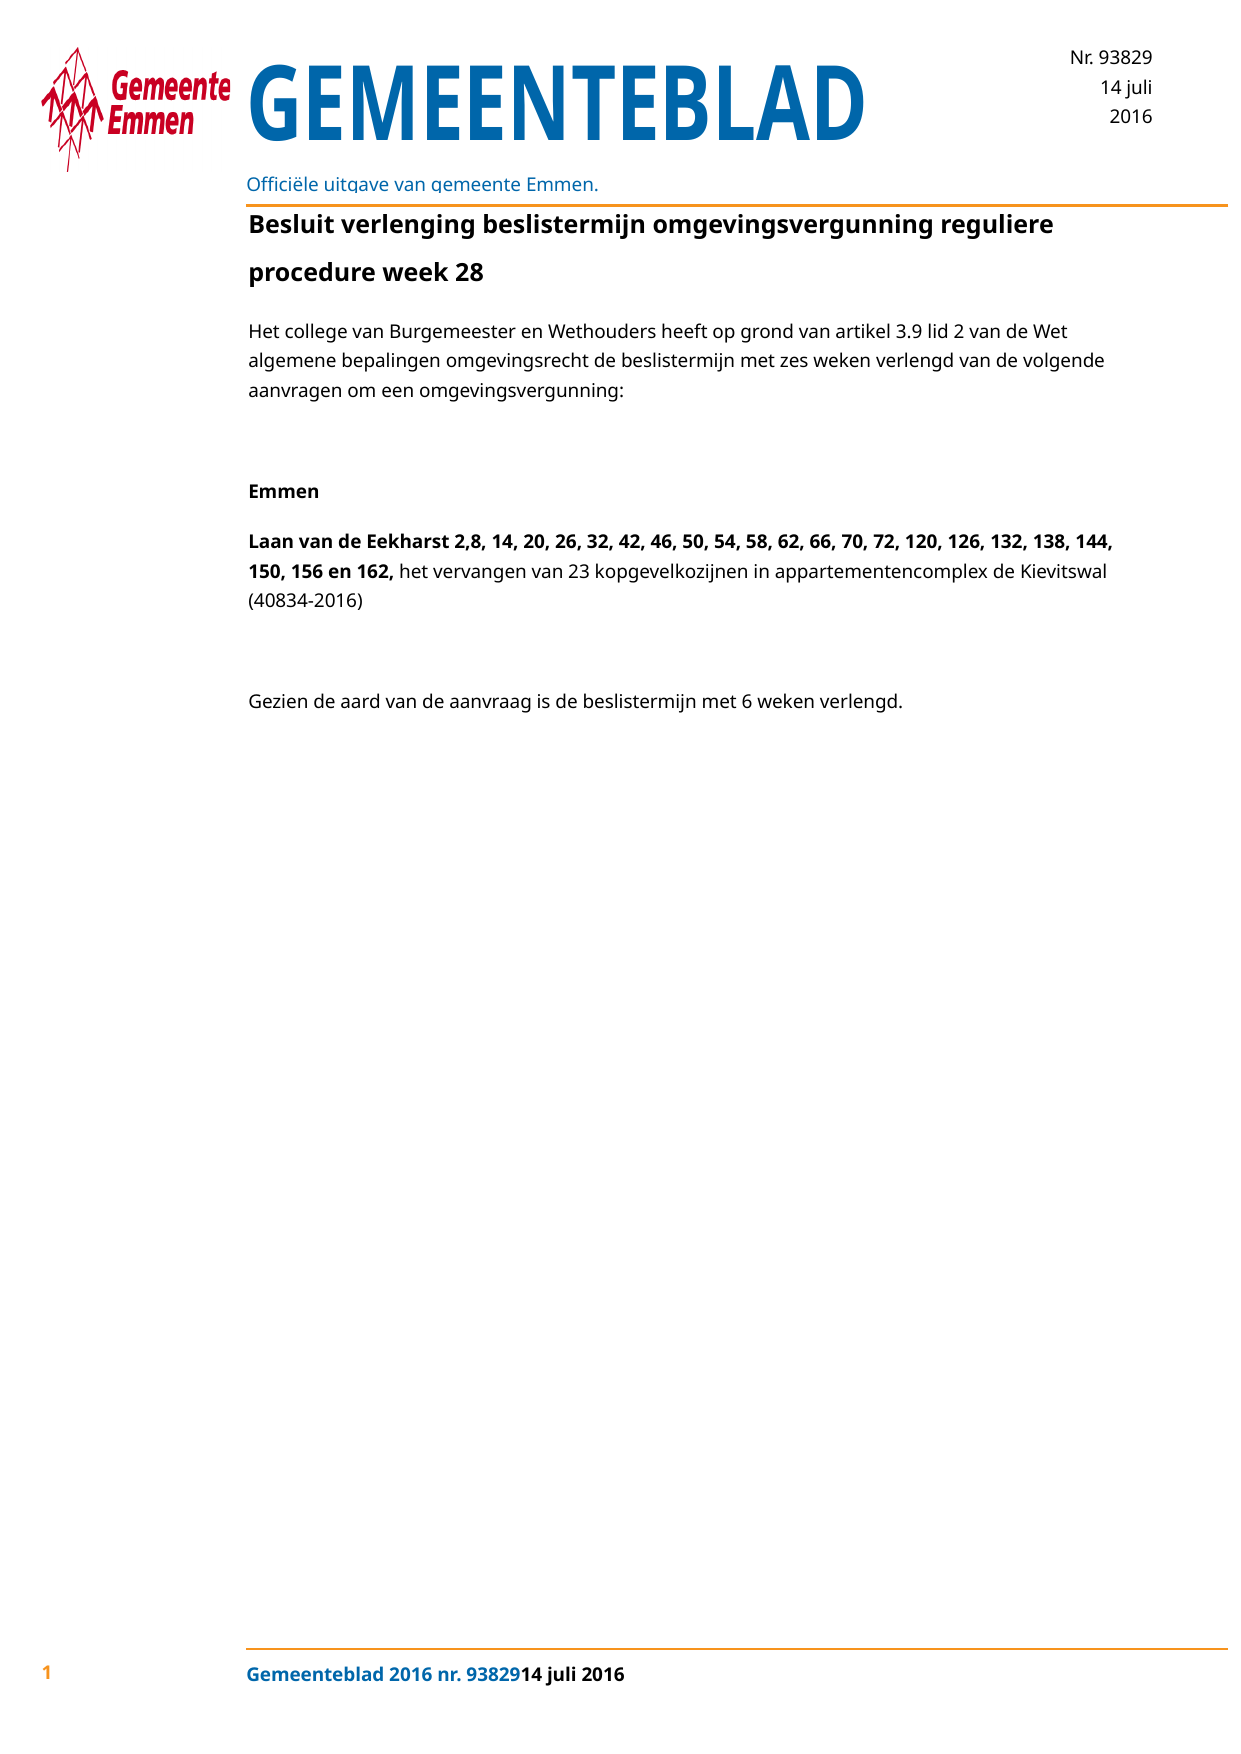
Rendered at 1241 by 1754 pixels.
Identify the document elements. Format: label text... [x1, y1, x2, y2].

text Het college van Burgemeester en Wethouders heeft op grond van artikel 3.9 lid 2 van de Wet algemene bepalingen omgevingsrecht de beslistermijn met zes weken verlengd van de volgende aanvragen om een omgevingsvergunning: [248, 318, 1152, 403]
text Laan van de Eekharst 2,8, 14, 20, 26, 32, 42, 46, 50, 54, 58, 62, 66, 70, 72, 120, 126, 132, 138, 144, 150, 156 en 162, het vervangen van 23 kopgevelkozijnen in appartementencomplex de Kievitswal (40834-2016) [248, 528, 1152, 613]
text Besluit verlenging beslistermijn omgevingsvergunning reguliere procedure week 28 [248, 207, 1152, 288]
text Gezien de aard van de aanvraag is de beslistermijn met 6 weken verlengd. [248, 688, 1152, 714]
text Emmen [248, 478, 1152, 504]
picture [41, 47, 231, 172]
